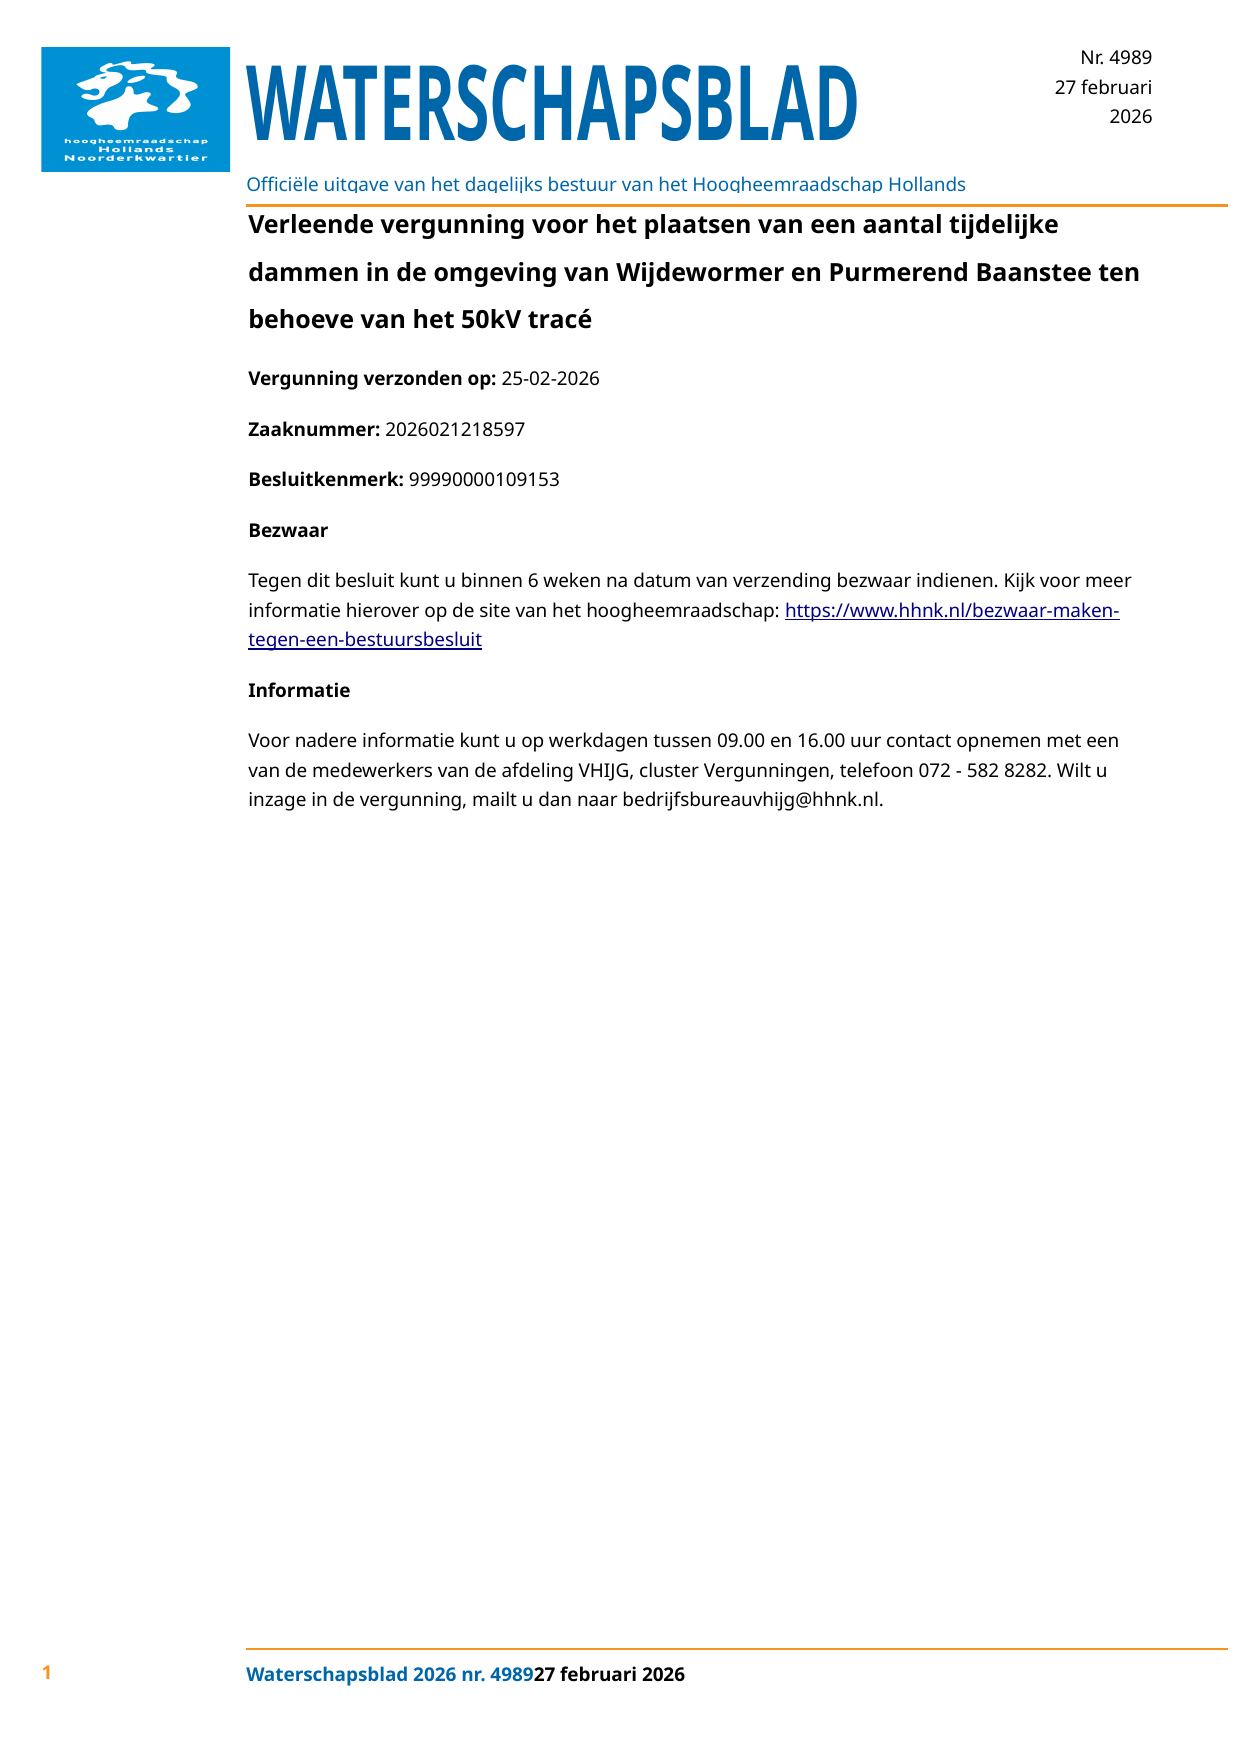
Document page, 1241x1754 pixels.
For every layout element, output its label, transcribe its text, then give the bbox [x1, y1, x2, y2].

text Verleende vergunning voor het plaatsen van een aantal tijdelijke dammen in de omgeving van Wijdewormer en Purmerend Baanstee ten behoeve van het 50kV tracé [248, 207, 1152, 336]
text Vergunning verzonden op: 25-02-2026 [248, 366, 1152, 391]
picture [118, 62, 197, 112]
picture [78, 64, 122, 99]
text Voor nadere informatie kunt u op werkdagen tussen 09.00 en 16.00 uur contact opnemen met een van de medewerkers van de afdeling VHIJG, cluster Vergunningen, telefoon 072 - 582 8282. Wilt u inzage in de vergunning, mailt u dan naar bedrijfsbureauvhijg@hhnk.nl. [248, 727, 1152, 812]
picture [129, 76, 144, 82]
text Tegen dit besluit kunt u binnen 6 weken na datum van verzending bezwaar indienen. Kijk voor meer informatie hierover op de site van het hoogheemraadschap: https://www.hhnk.nl/bezwaar-maken-tegen-een-bestuursbesluit [248, 567, 1152, 652]
text Besluitkenmerk: 99990000109153 [248, 466, 1152, 492]
text Bezwaar [248, 517, 1152, 542]
text Informatie [248, 677, 1152, 702]
text Zaaknummer: 2026021218597 [248, 416, 1152, 442]
picture [88, 87, 157, 130]
